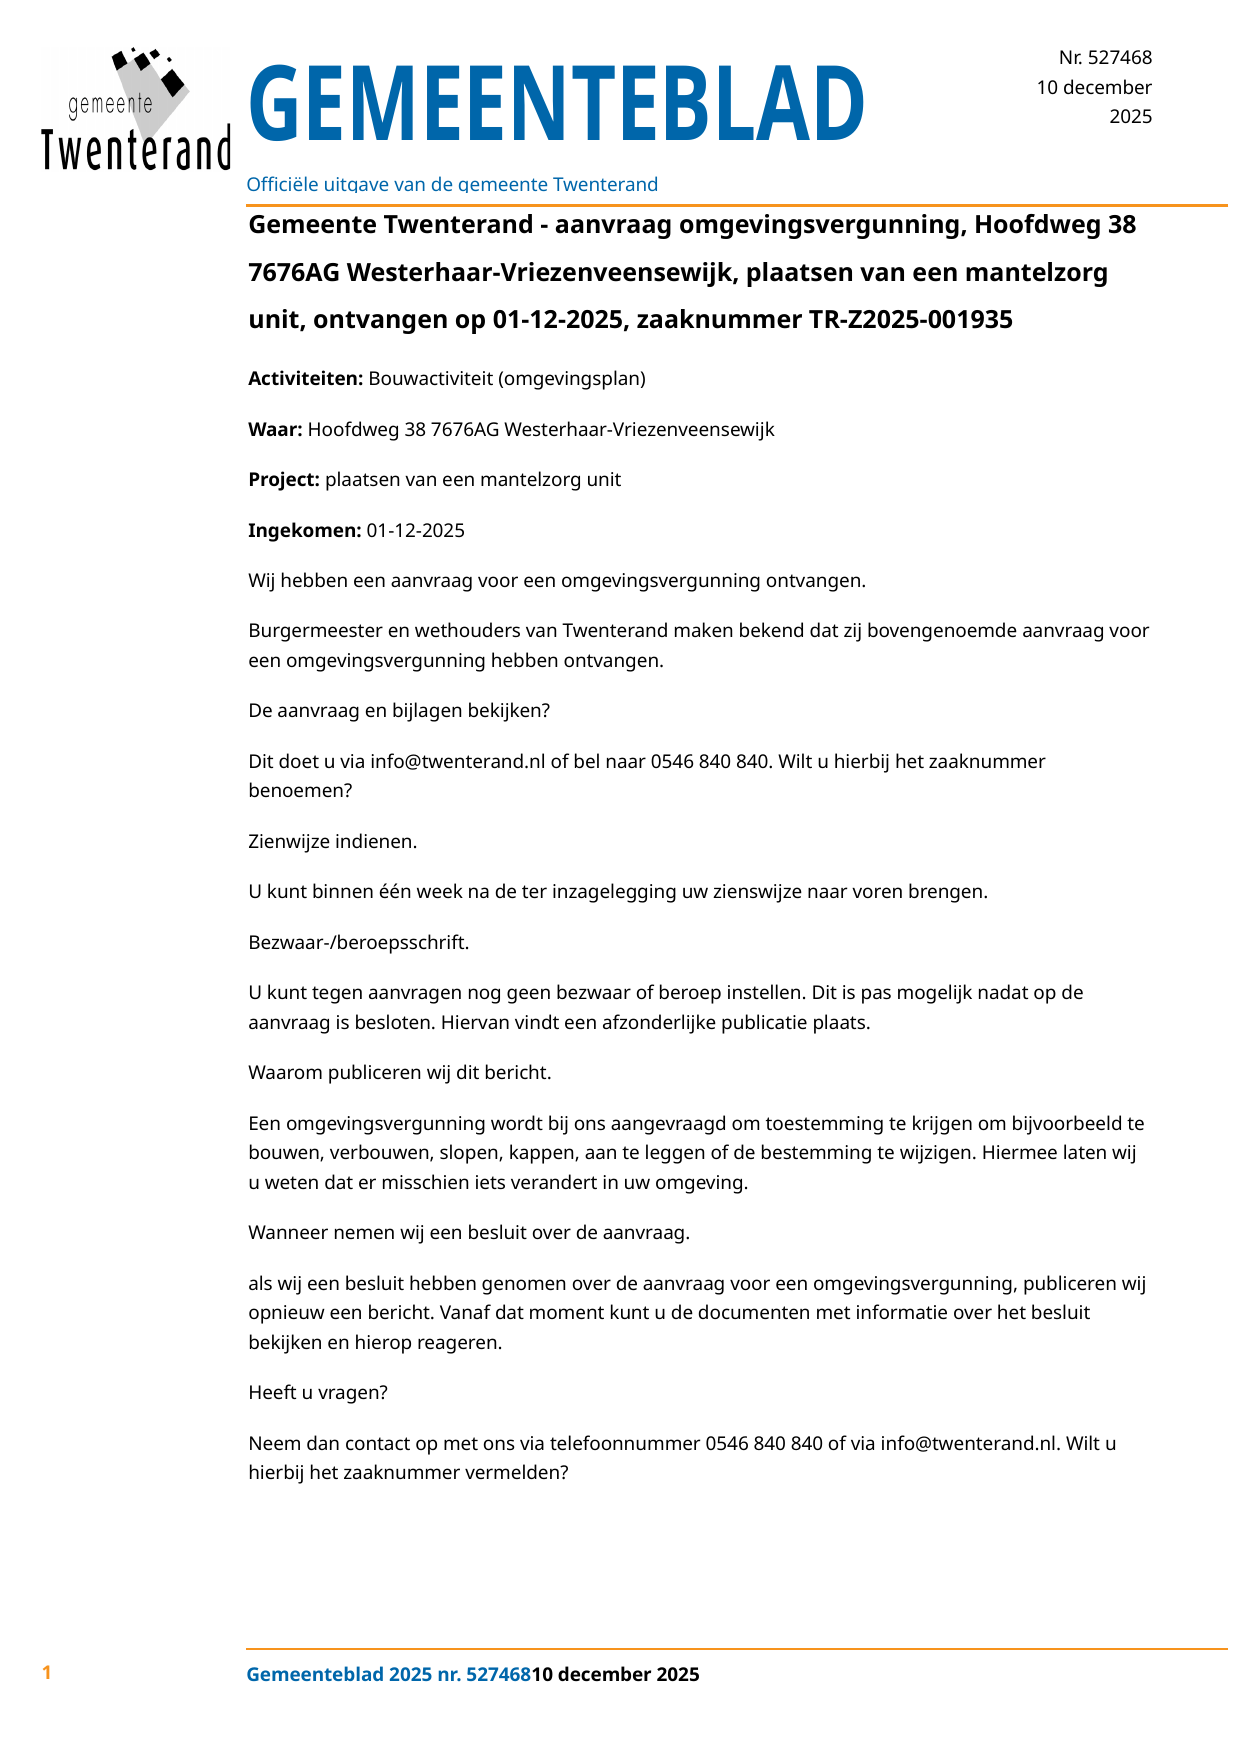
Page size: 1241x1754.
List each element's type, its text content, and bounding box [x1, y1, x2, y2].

text Waarom publiceren wij dit bericht. [248, 1059, 1152, 1085]
text Neem dan contact op met ons via telefoonnummer 0546 840 840 of via info@twenterand.nl. Wilt u hierbij het zaaknummer vermelden? [248, 1430, 1152, 1485]
text Ingekomen: 01-12-2025 [248, 517, 1152, 542]
text Dit doet u via info@twenterand.nl of bel naar 0546 840 840. Wilt u hierbij het zaaknummer benoemen? [248, 748, 1152, 803]
text Wij hebben een aanvraag voor een omgevingsvergunning ontvangen. [248, 567, 1152, 593]
text Zienwijze indienen. [248, 828, 1152, 854]
text De aanvraag en bijlagen bekijken? [248, 698, 1152, 723]
text U kunt binnen één week na de ter inzagelegging uw zienswijze naar voren brengen. [248, 878, 1152, 904]
text U kunt tegen aanvragen nog geen bezwaar of beroep instellen. Dit is pas mogelijk nadat op de aanvraag is besloten. Hiervan vindt een afzonderlijke publicatie plaats. [248, 979, 1152, 1034]
text Wanneer nemen wij een besluit over de aanvraag. [248, 1219, 1152, 1245]
text Gemeente Twenterand - aanvraag omgevingsvergunning, Hoofdweg 38 7676AG Westerhaar-Vriezenveensewijk, plaatsen van een mantelzorg unit, ontvangen op 01-12-2025, zaaknummer TR-Z2025-001935 [248, 207, 1152, 336]
text Project: plaatsen van een mantelzorg unit [248, 466, 1152, 492]
text Activiteiten: Bouwactiviteit (omgevingsplan) [248, 366, 1152, 391]
text Een omgevingsvergunning wordt bij ons aangevraagd om toestemming te krijgen om bijvoorbeeld te bouwen, verbouwen, slopen, kappen, aan te leggen of de bestemming te wijzigen. Hiermee laten wij u weten dat er misschien iets verandert in uw omgeving. [248, 1110, 1152, 1194]
text als wij een besluit hebben genomen over de aanvraag voor een omgevingsvergunning, publiceren wij opnieuw een bericht. Vanaf dat moment kunt u de documenten met informatie over het besluit bekijken en hierop reageren. [248, 1270, 1152, 1354]
text Burgermeester en wethouders van Twenterand maken bekend dat zij bovengenoemde aanvraag voor een omgevingsvergunning hebben ontvangen. [248, 618, 1152, 673]
picture [41, 47, 231, 172]
text Bezwaar-/beroepsschrift. [248, 929, 1152, 954]
text Heeft u vragen? [248, 1379, 1152, 1405]
text Waar: Hoofdweg 38 7676AG Westerhaar-Vriezenveensewijk [248, 416, 1152, 442]
